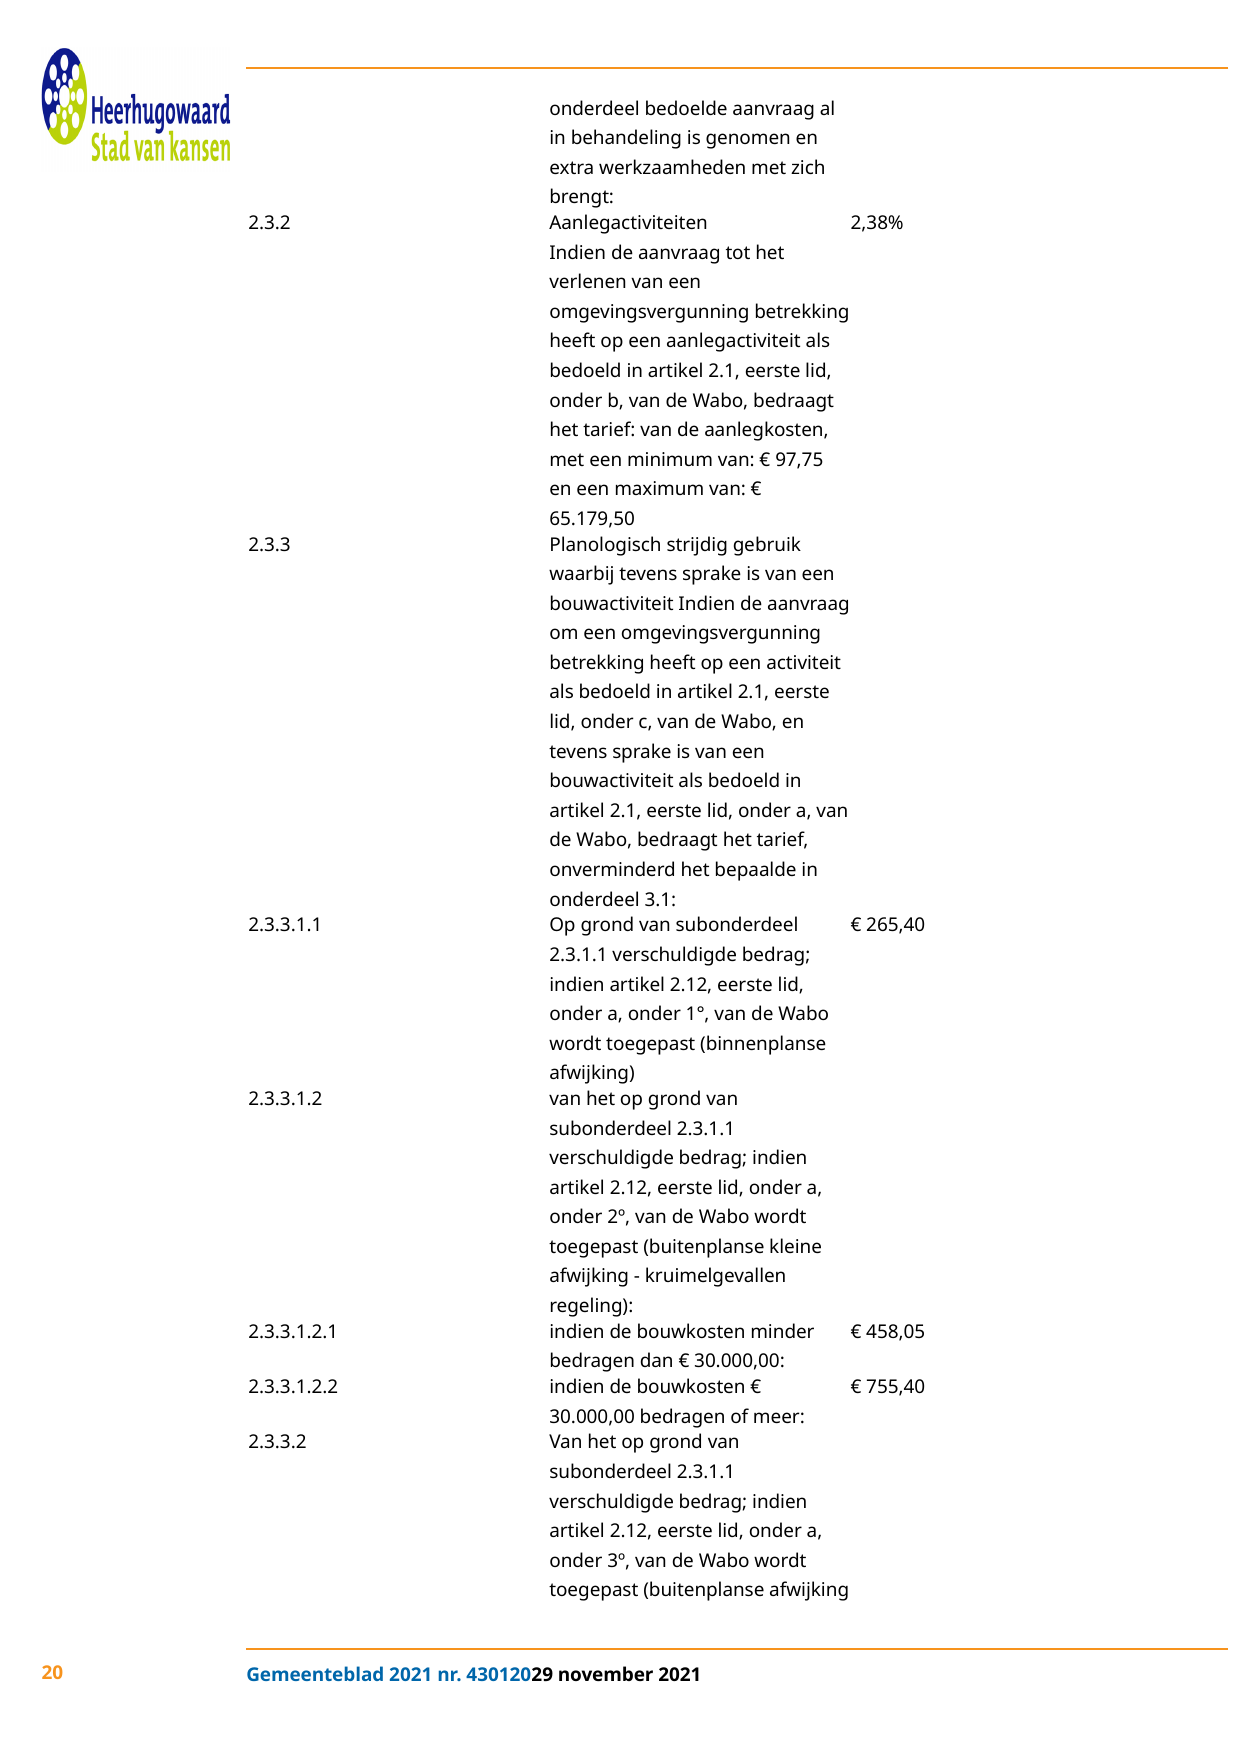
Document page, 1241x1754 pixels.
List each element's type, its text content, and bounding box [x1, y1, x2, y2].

table_cell [850, 95, 1152, 209]
picture [41, 47, 231, 172]
table_cell van het op grond van subonderdeel 2.3.1.1 verschuldigde bedrag; indien artikel 2.12, eerste lid, onder a, onder 2º, van de Wabo wordt toegepast (buitenplanse kleine afwijking - kruimelgevallen regeling): [549, 1085, 850, 1318]
table_cell € 458,05 [850, 1318, 1152, 1373]
table_cell [850, 531, 1152, 912]
table_cell onderdeel bedoelde aanvraag al in behandeling is genomen en extra werkzaamheden met zich brengt: [549, 95, 850, 209]
table_cell [850, 1085, 1152, 1318]
table_cell € 755,40 [850, 1373, 1152, 1429]
table_cell € 265,40 [850, 912, 1152, 1085]
table_cell [850, 1429, 1152, 1602]
table_cell 2.3.3 [248, 531, 549, 912]
table_cell 2.3.3.1.1 [248, 912, 549, 1085]
table_cell 2.3.3.1.2.2 [248, 1373, 549, 1429]
table_cell Op grond van subonderdeel 2.3.1.1 verschuldigde bedrag; indien artikel 2.12, eerste lid, onder a, onder 1°, van de Wabo wordt toegepast (binnenplanse afwijking) [549, 912, 850, 1085]
table_cell Aanlegactiviteiten Indien de aanvraag tot het verlenen van een omgevingsvergunning betrekking heeft op een aanlegactiviteit als bedoeld in artikel 2.1, eerste lid, onder b, van de Wabo, bedraagt het tarief: van de aanlegkosten, met een minimum van: € 97,75 en een maximum van: € 65.179,50 [549, 209, 850, 531]
table_cell [248, 95, 549, 209]
table_cell 2.3.2 [248, 209, 549, 531]
table_cell 2.3.3.2 [248, 1429, 549, 1602]
table_cell 2,38% [850, 209, 1152, 531]
table_cell 2.3.3.1.2 [248, 1085, 549, 1318]
table_cell indien de bouwkosten minder bedragen dan € 30.000,00: [549, 1318, 850, 1373]
table_cell indien de bouwkosten € 30.000,00 bedragen of meer: [549, 1373, 850, 1429]
table_cell 2.3.3.1.2.1 [248, 1318, 549, 1373]
table_cell Van het op grond van subonderdeel 2.3.1.1 verschuldigde bedrag; indien artikel 2.12, eerste lid, onder a, onder 3º, van de Wabo wordt toegepast (buitenplanse afwijking [549, 1429, 850, 1602]
table_cell Planologisch strijdig gebruik waarbij tevens sprake is van een bouwactiviteit Indien de aanvraag om een omgevingsvergunning betrekking heeft op een activiteit als bedoeld in artikel 2.1, eerste lid, onder c, van de Wabo, en tevens sprake is van een bouwactiviteit als bedoeld in artikel 2.1, eerste lid, onder a, van de Wabo, bedraagt het tarief, onverminderd het bepaalde in onderdeel 3.1: [549, 531, 850, 912]
